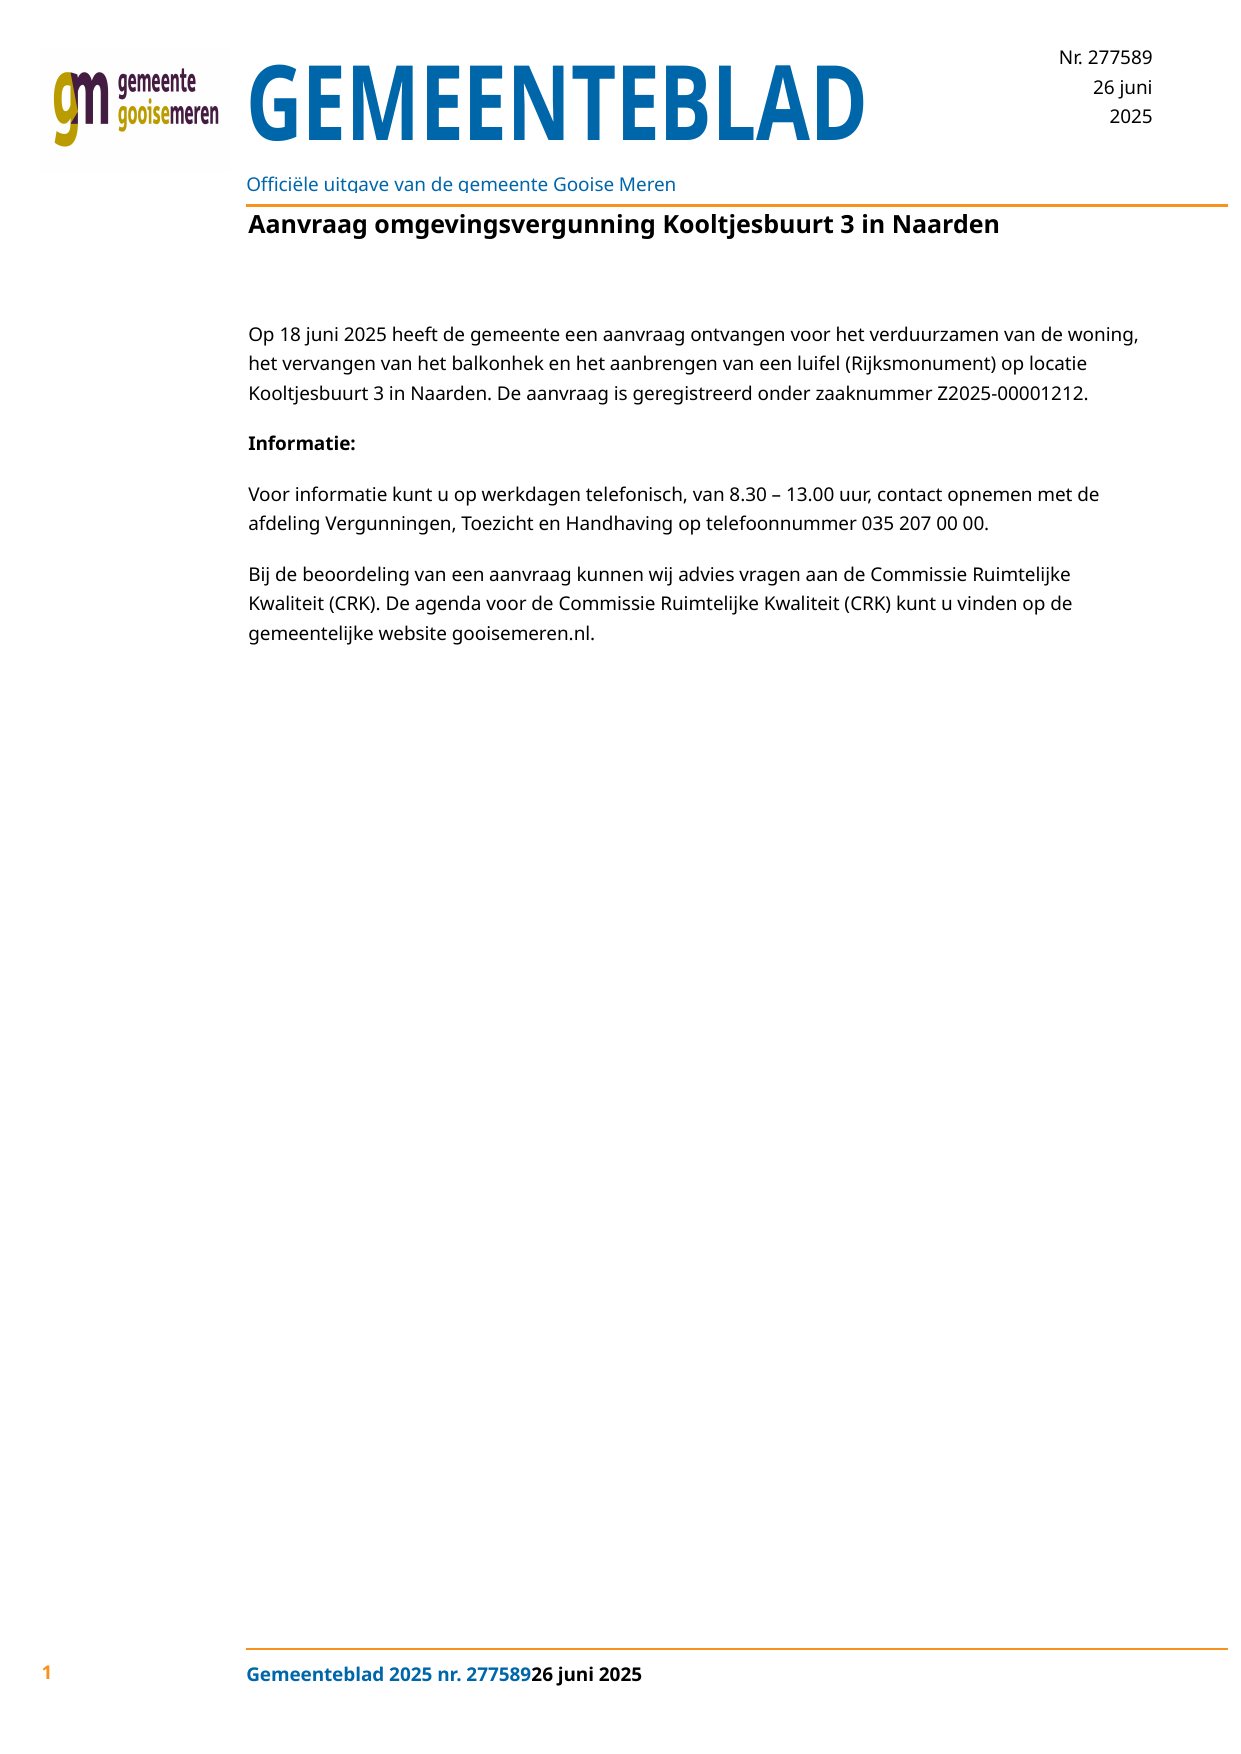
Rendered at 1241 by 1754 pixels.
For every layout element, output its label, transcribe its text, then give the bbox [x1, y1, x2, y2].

text Bij de beoordeling van een aanvraag kunnen wij advies vragen aan de Commissie Ruimtelijke Kwaliteit (CRK). De agenda voor de Commissie Ruimtelijke Kwaliteit (CRK) kunt u vinden op de gemeentelijke website gooisemeren.nl. [248, 561, 1152, 646]
picture [41, 47, 231, 172]
text Informatie: [248, 430, 1152, 456]
text Op 18 juni 2025 heeft de gemeente een aanvraag ontvangen voor het verduurzamen van de woning, het vervangen van het balkonhek en het aanbrengen van een luifel (Rijksmonument) op locatie Kooltjesbuurt 3 in Naarden. De aanvraag is geregistreerd onder zaaknummer Z2025-00001212. [248, 321, 1152, 406]
text Voor informatie kunt u op werkdagen telefonisch, van 8.30 – 13.00 uur, contact opnemen met de afdeling Vergunningen, Toezicht en Handhaving op telefoonnummer 035 207 00 00. [248, 481, 1152, 536]
text Aanvraag omgevingsvergunning Kooltjesbuurt 3 in Naarden [248, 207, 1152, 241]
